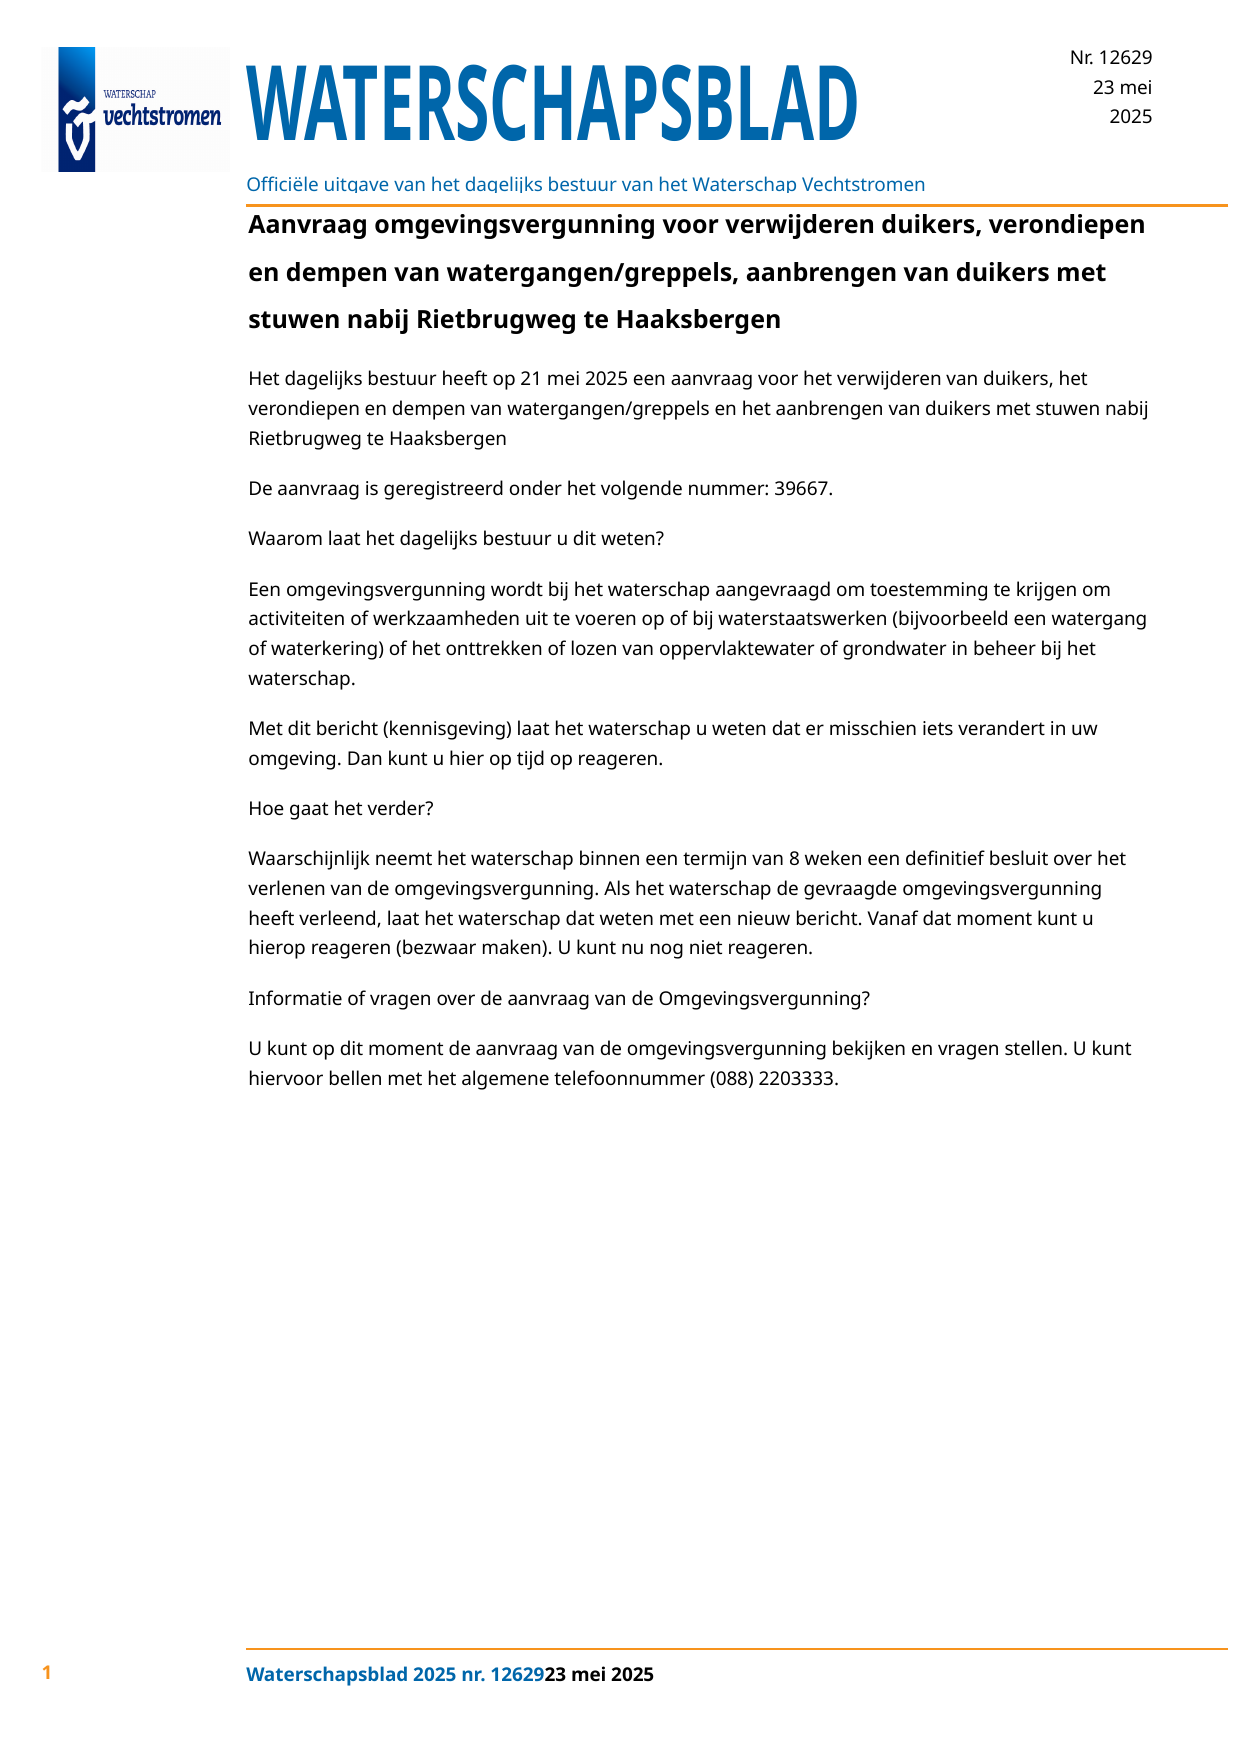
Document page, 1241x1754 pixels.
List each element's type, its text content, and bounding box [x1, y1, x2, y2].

text Het dagelijks bestuur heeft op 21 mei 2025 een aanvraag voor het verwijderen van duikers, het verondiepen en dempen van watergangen/greppels en het aanbrengen van duikers met stuwen nabij Rietbrugweg te Haaksbergen [248, 366, 1152, 450]
text Waarom laat het dagelijks bestuur u dit weten? [248, 526, 1152, 551]
text Aanvraag omgevingsvergunning voor verwijderen duikers, verondiepen en dempen van watergangen/greppels, aanbrengen van duikers met stuwen nabij Rietbrugweg te Haaksbergen [248, 207, 1152, 336]
text U kunt op dit moment de aanvraag van de omgevingsvergunning bekijken en vragen stellen. U kunt hiervoor bellen met het algemene telefoonnummer (088) 2203333. [248, 1035, 1152, 1090]
text Een omgevingsvergunning wordt bij het waterschap aangevraagd om toestemming te krijgen om activiteiten of werkzaamheden uit te voeren op of bij waterstaatswerken (bijvoorbeeld een watergang of waterkering) of het onttrekken of lozen van oppervlaktewater of grondwater in beheer bij het waterschap. [248, 576, 1152, 690]
text Waarschijnlijk neemt het waterschap binnen een termijn van 8 weken een definitief besluit over het verlenen van de omgevingsvergunning. Als het waterschap de gevraagde omgevingsvergunning heeft verleend, laat het waterschap dat weten met een nieuw bericht. Vanaf dat moment kunt u hierop reageren (bezwaar maken). U kunt nu nog niet reageren. [248, 846, 1152, 960]
picture [41, 47, 231, 172]
text De aanvraag is geregistreerd onder het volgende nummer: 39667. [248, 475, 1152, 501]
text Hoe gaat het verder? [248, 795, 1152, 821]
text Met dit bericht (kennisgeving) laat het waterschap u weten dat er misschien iets verandert in uw omgeving. Dan kunt u hier op tijd op reageren. [248, 715, 1152, 770]
text Informatie of vragen over de aanvraag van de Omgevingsvergunning? [248, 985, 1152, 1010]
